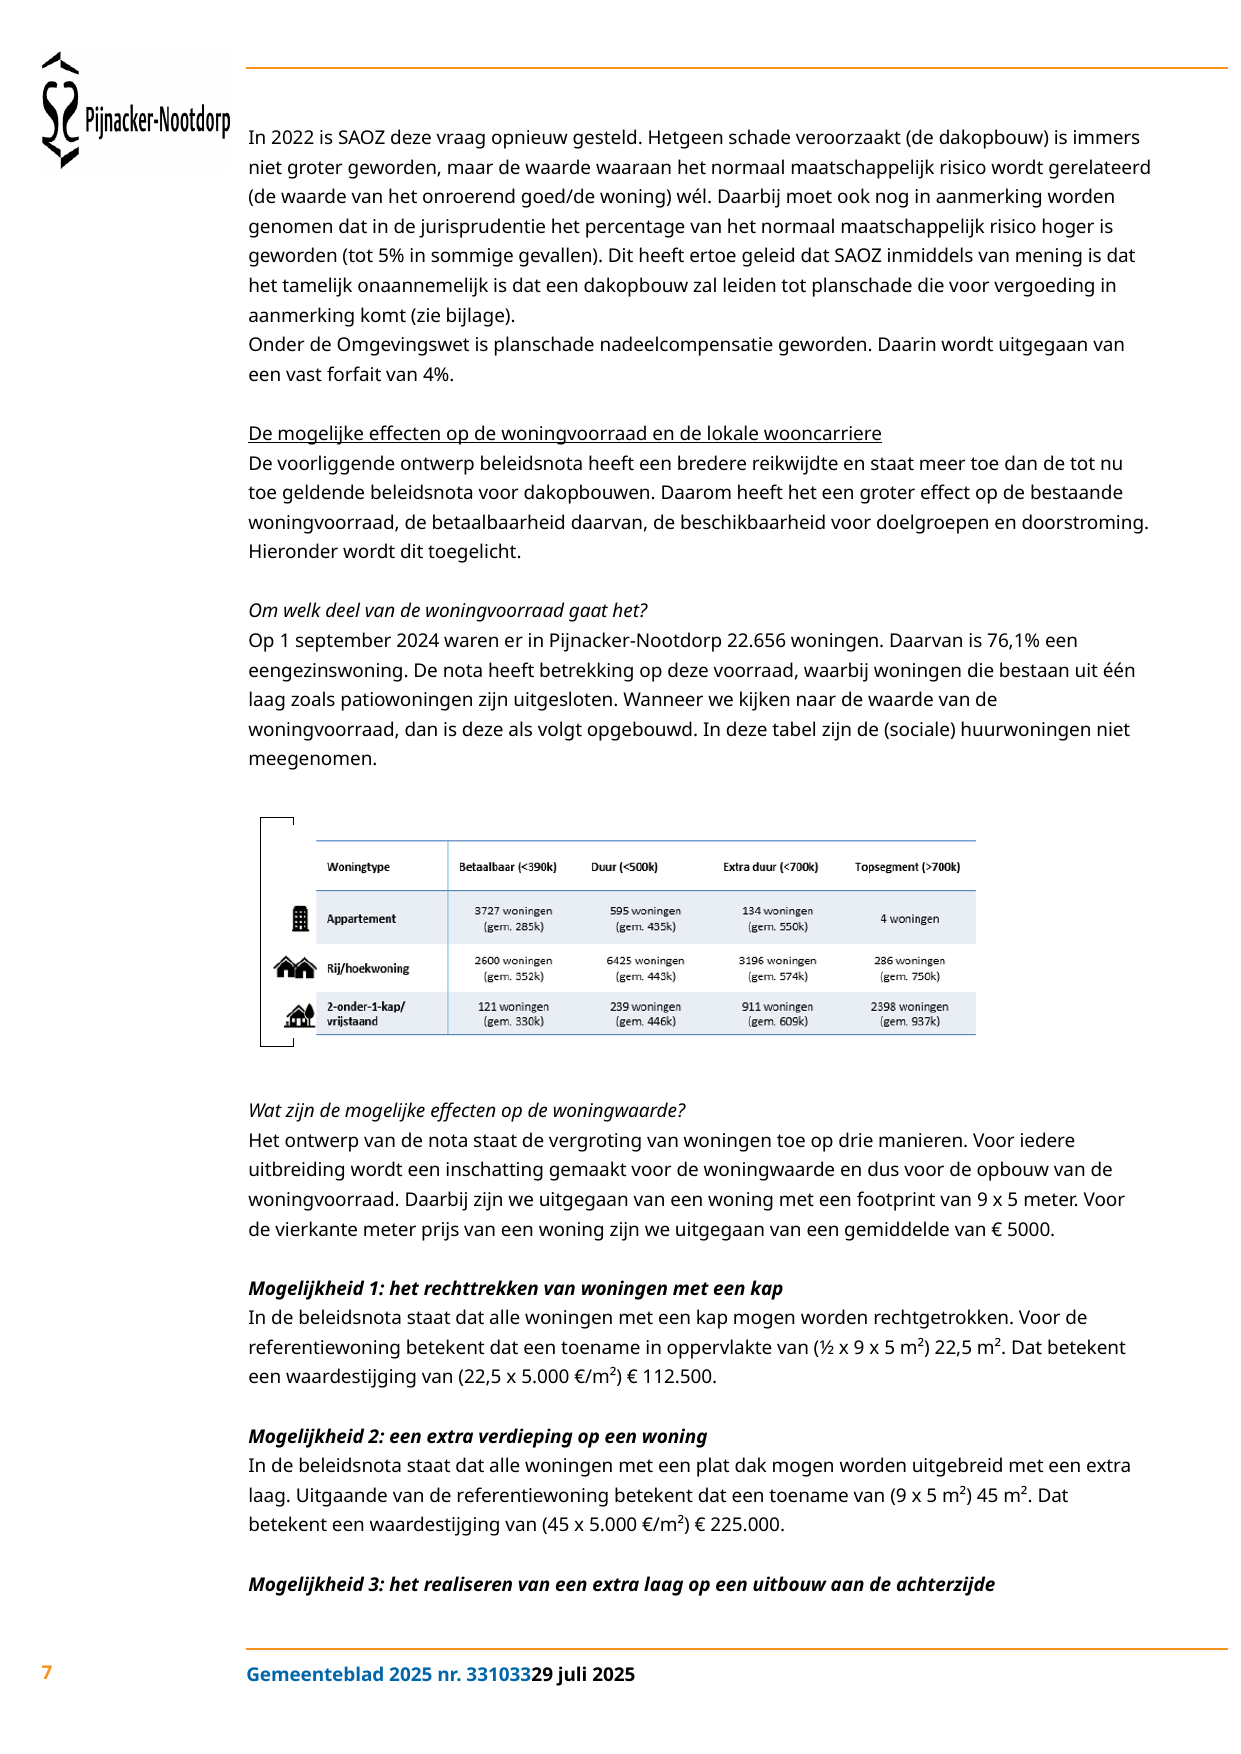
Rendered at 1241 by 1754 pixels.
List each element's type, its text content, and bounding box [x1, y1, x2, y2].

text Het ontwerp van de nota staat de vergroting van woningen toe op drie manieren. Voor iedere uitbreiding wordt een inschatting gemaakt voor de woningwaarde en dus voor de opbouw van de woningvoorraad. Daarbij zijn we uitgegaan van een woning met een footprint van 9 x 5 meter. Voor de vierkante meter prijs van een woning zijn we uitgegaan van een gemiddelde van € 5000. [248, 1127, 1152, 1242]
text In de beleidsnota staat dat alle woningen met een plat dak mogen worden uitgebreid met een extra laag. Uitgaande van de referentiewoning betekent dat een toename van (9 x 5 m²) 45 m². Dat betekent een waardestijging van (45 x 5.000 €/m²) € 225.000. [248, 1452, 1152, 1537]
text Onder de Omgevingswet is planschade nadeelcompensatie geworden. Daarin wordt uitgegaan van een vast forfait van 4%. [248, 331, 1152, 387]
text In de beleidsnota staat dat alle woningen met een kap mogen worden rechtgetrokken. Voor de referentiewoning betekent dat een toename in oppervlakte van (½ x 9 x 5 m²) 22,5 m². Dat betekent een waardestijging van (22,5 x 5.000 €/m²) € 112.500. [248, 1304, 1152, 1389]
text In 2022 is SAOZ deze vraag opnieuw gesteld. Hetgeen schade veroorzaakt (de dakopbouw) is immers niet groter geworden, maar de waarde waaraan het normaal maatschappelijk risico wordt gerelateerd (de waarde van het onroerend goed/de woning) wél. Daarbij moet ook nog in aanmerking worden genomen dat in de jurisprudentie het percentage van het normaal maatschappelijk risico hoger is geworden (tot 5% in sommige gevallen). Dit heeft ertoe geleid dat SAOZ inmiddels van mening is dat het tamelijk onaannemelijk is dat een dakopbouw zal leiden tot planschade die voor vergoeding in aanmerking komt (zie bijlage). [248, 124, 1152, 328]
text Wat zijn de mogelijke effecten op de woningwaarde? [248, 1097, 1152, 1123]
text Op 1 september 2024 waren er in Pijnacker-Nootdorp 22.656 woningen. Daarvan is 76,1% een eengezinswoning. De nota heeft betrekking op deze voorraad, waarbij woningen die bestaan uit één laag zoals patiowoningen zijn uitgesloten. Wanneer we kijken naar de waarde van de woningvoorraad, dan is deze als volgt opgebouwd. In deze tabel zijn de (sociale) huurwoningen niet meegenomen. [248, 627, 1152, 771]
picture [268, 825, 978, 1038]
text Mogelijkheid 2: een extra verdieping op een woning [248, 1423, 1152, 1449]
text Om welk deel van de woningvoorraad gaat het? [248, 598, 1152, 623]
text Mogelijkheid 3: het realiseren van een extra laag op een uitbouw aan de achterzijde [248, 1571, 1152, 1597]
text Mogelijkheid 1: het rechttrekken van woningen met een kap [248, 1275, 1152, 1301]
text De mogelijke effecten op de woningvoorraad en de lokale wooncarriere [248, 420, 1152, 446]
picture [41, 47, 231, 172]
text De voorliggende ontwerp beleidsnota heeft een bredere reikwijdte en staat meer toe dan de tot nu toe geldende beleidsnota voor dakopbouwen. Daarom heeft het een groter effect op de bestaande woningvoorraad, de betaalbaarheid daarvan, de beschikbaarheid voor doelgroepen en doorstroming. Hieronder wordt dit toegelicht. [248, 450, 1152, 564]
